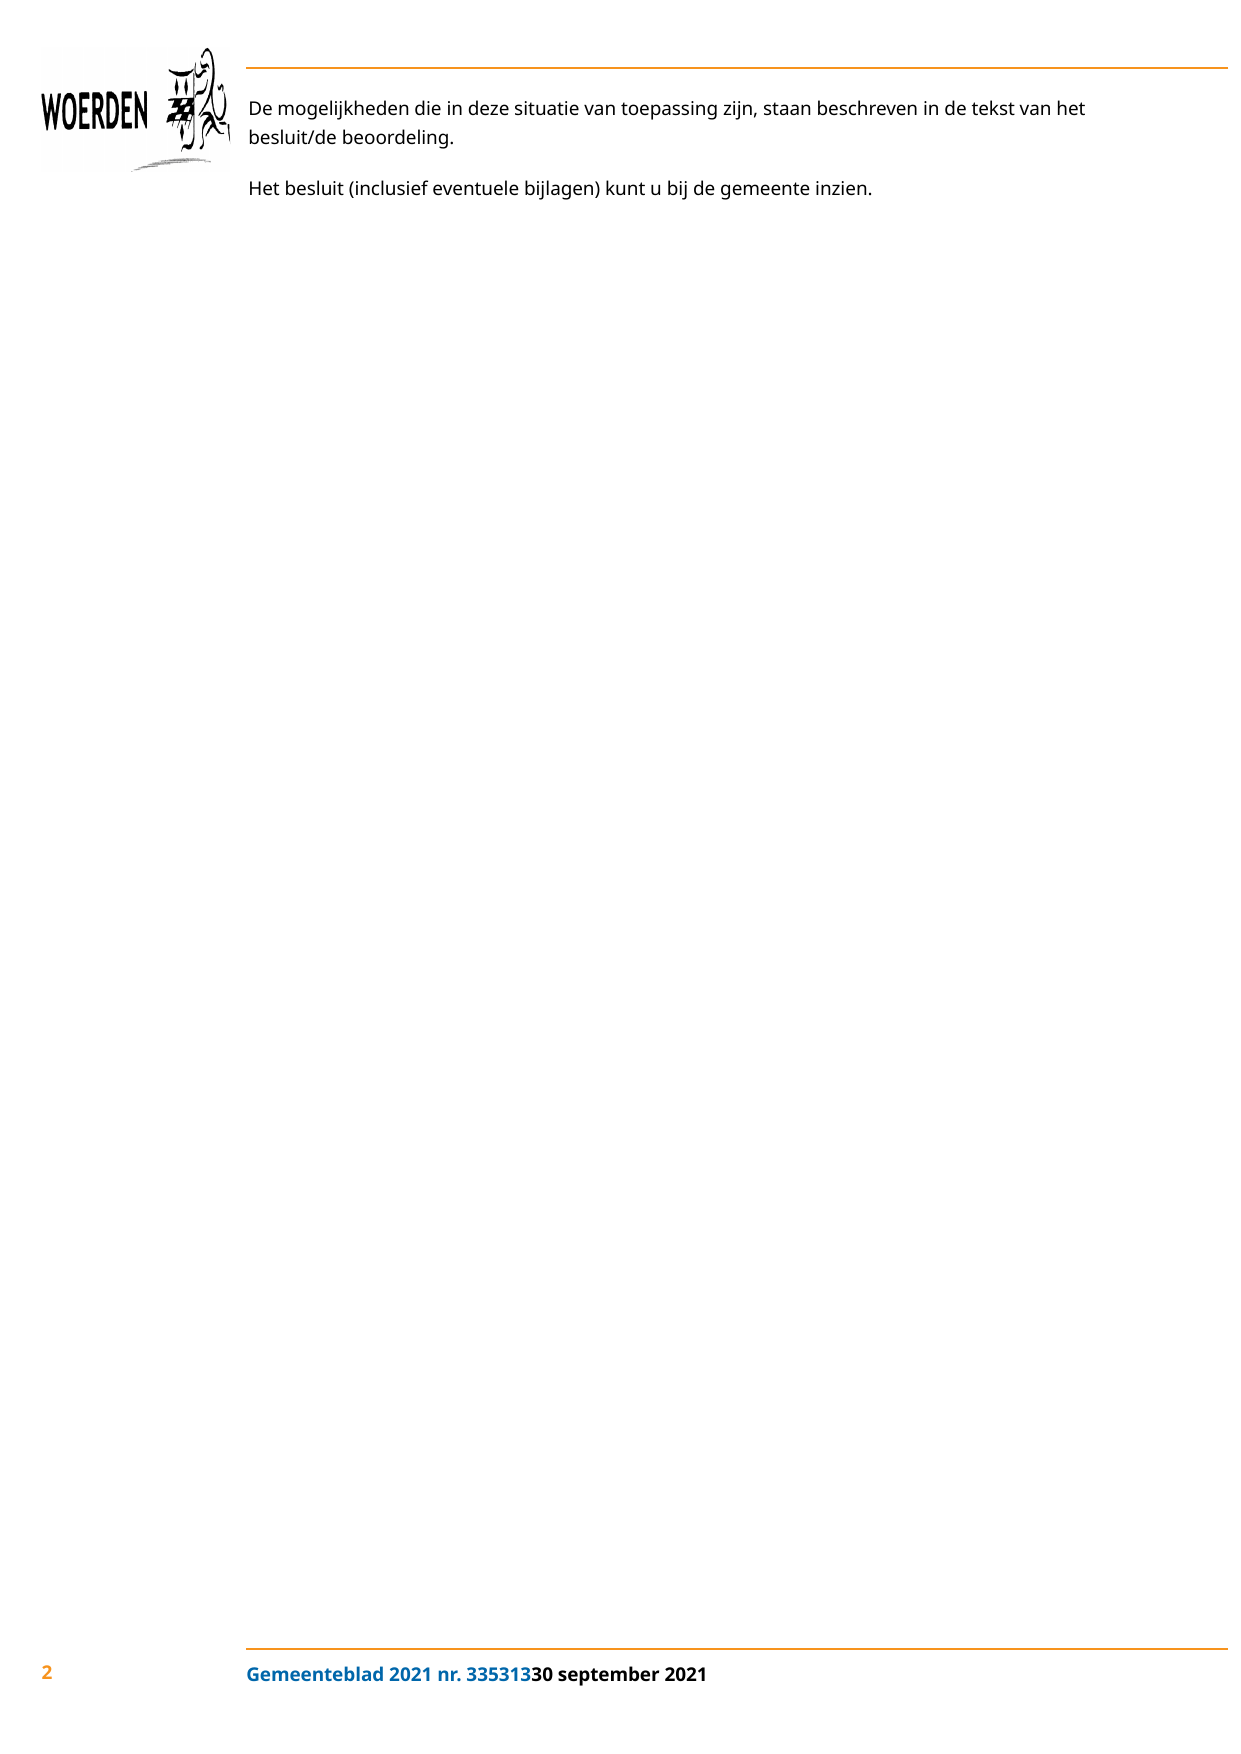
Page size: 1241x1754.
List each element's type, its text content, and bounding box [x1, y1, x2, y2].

text De mogelijkheden die in deze situatie van toepassing zijn, staan beschreven in de tekst van het besluit/de beoordeling. [248, 95, 1152, 150]
picture [41, 47, 231, 172]
text Het besluit (inclusief eventuele bijlagen) kunt u bij de gemeente inzien. [248, 175, 1152, 201]
